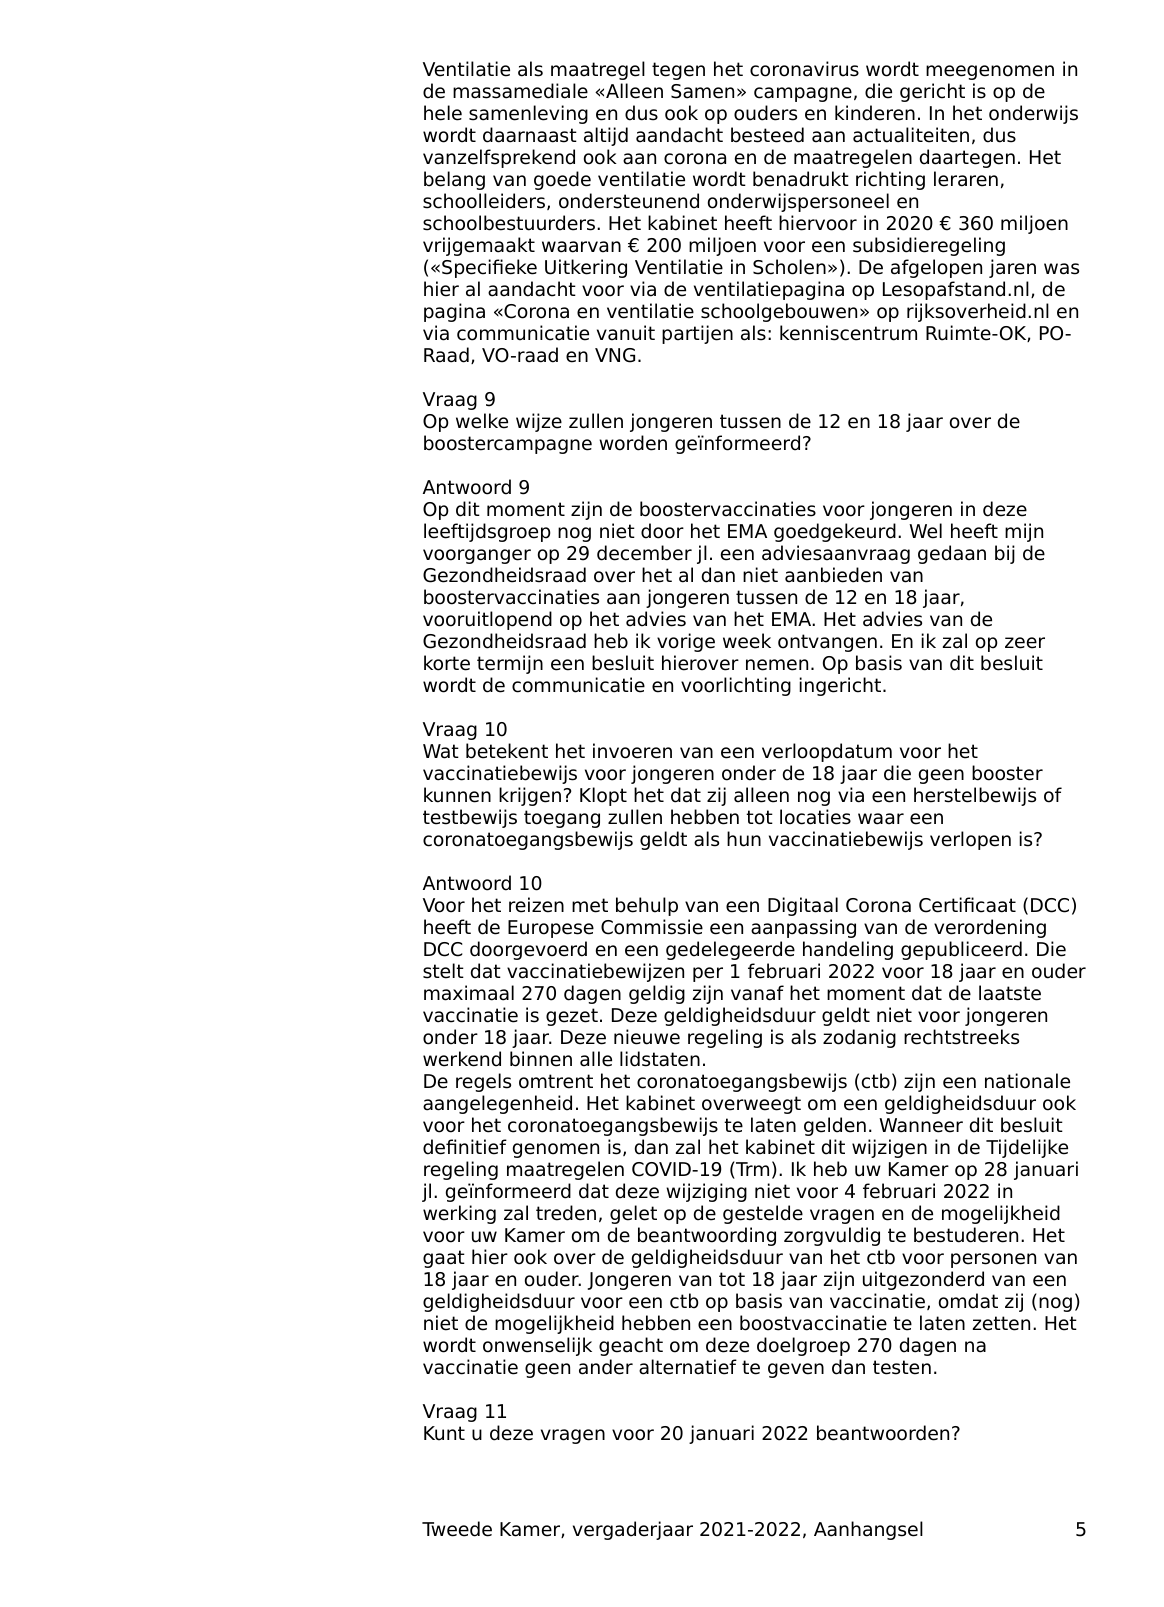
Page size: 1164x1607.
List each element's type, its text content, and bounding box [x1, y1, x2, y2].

text Ventilatie als maatregel tegen het coronavirus wordt meegenomen in de massamediale «Alleen Samen» campagne, die gericht is op de hele samenleving en dus ook op ouders en kinderen. In het onderwijs wordt daarnaast altijd aandacht besteed aan actualiteiten, dus vanzelfsprekend ook aan corona en de maatregelen daartegen. Het belang van goede ventilatie wordt benadrukt richting leraren, schoolleiders, ondersteunend onderwijspersoneel en schoolbestuurders. Het kabinet heeft hiervoor in 2020 € 360 miljoen vrijgemaakt waarvan € 200 miljoen voor een subsidieregeling («Specifieke Uitkering Ventilatie in Scholen»). De afgelopen jaren was hier al aandacht voor via de ventilatiepagina op Lesopafstand.nl, de pagina «Corona en ventilatie schoolgebouwen» op rijksoverheid.nl en via communicatie vanuit partijen als: kenniscentrum Ruimte-OK, PO-Raad, VO-raad en VNG. [422, 59, 1087, 367]
text Antwoord 10 [422, 873, 1087, 895]
text Op welke wijze zullen jongeren tussen de 12 en 18 jaar over de boostercampagne worden geïnformeerd? [422, 411, 1087, 455]
text Wat betekent het invoeren van een verloopdatum voor het vaccinatiebewijs voor jongeren onder de 18 jaar die geen booster kunnen krijgen? Klopt het dat zij alleen nog via een herstelbewijs of testbewijs toegang zullen hebben tot locaties waar een coronatoegangsbewijs geldt als hun vaccinatiebewijs verlopen is? [422, 741, 1087, 851]
text Vraag 11 [422, 1401, 1087, 1423]
text Antwoord 9 [422, 477, 1087, 499]
text Vraag 10 [422, 719, 1087, 741]
text Kunt u deze vragen voor 20 januari 2022 beantwoorden? [422, 1423, 1087, 1445]
text Voor het reizen met behulp van een Digitaal Corona Certificaat (DCC) heeft de Europese Commissie een aanpassing van de verordening DCC doorgevoerd en een gedelegeerde handeling gepubliceerd. Die stelt dat vaccinatiebewijzen per 1 februari 2022 voor 18 jaar en ouder maximaal 270 dagen geldig zijn vanaf het moment dat de laatste vaccinatie is gezet. Deze geldigheidsduur geldt niet voor jongeren onder 18 jaar. Deze nieuwe regeling is als zodanig rechtstreeks werkend binnen alle lidstaten. [422, 895, 1087, 1071]
text De regels omtrent het coronatoegangsbewijs (ctb) zijn een nationale aangelegenheid. Het kabinet overweegt om een geldigheidsduur ook voor het coronatoegangsbewijs te laten gelden. Wanneer dit besluit definitief genomen is, dan zal het kabinet dit wijzigen in de Tijdelijke regeling maatregelen COVID-19 (Trm). Ik heb uw Kamer op 28 januari jl. geïnformeerd dat deze wijziging niet voor 4 februari 2022 in werking zal treden, gelet op de gestelde vragen en de mogelijkheid voor uw Kamer om de beantwoording zorgvuldig te bestuderen. Het gaat hier ook over de geldigheidsduur van het ctb voor personen van 18 jaar en ouder. Jongeren van tot 18 jaar zijn uitgezonderd van een geldigheidsduur voor een ctb op basis van vaccinatie, omdat zij (nog) niet de mogelijkheid hebben een boostvaccinatie te laten zetten. Het wordt onwenselijk geacht om deze doelgroep 270 dagen na vaccinatie geen ander alternatief te geven dan testen. [422, 1071, 1087, 1379]
text Op dit moment zijn de boostervaccinaties voor jongeren in deze leeftijdsgroep nog niet door het EMA goedgekeurd. Wel heeft mijn voorganger op 29 december jl. een adviesaanvraag gedaan bij de Gezondheidsraad over het al dan niet aanbieden van boostervaccinaties aan jongeren tussen de 12 en 18 jaar, vooruitlopend op het advies van het EMA. Het advies van de Gezondheidsraad heb ik vorige week ontvangen. En ik zal op zeer korte termijn een besluit hierover nemen. Op basis van dit besluit wordt de communicatie en voorlichting ingericht. [422, 499, 1087, 697]
text Vraag 9 [422, 389, 1087, 411]
